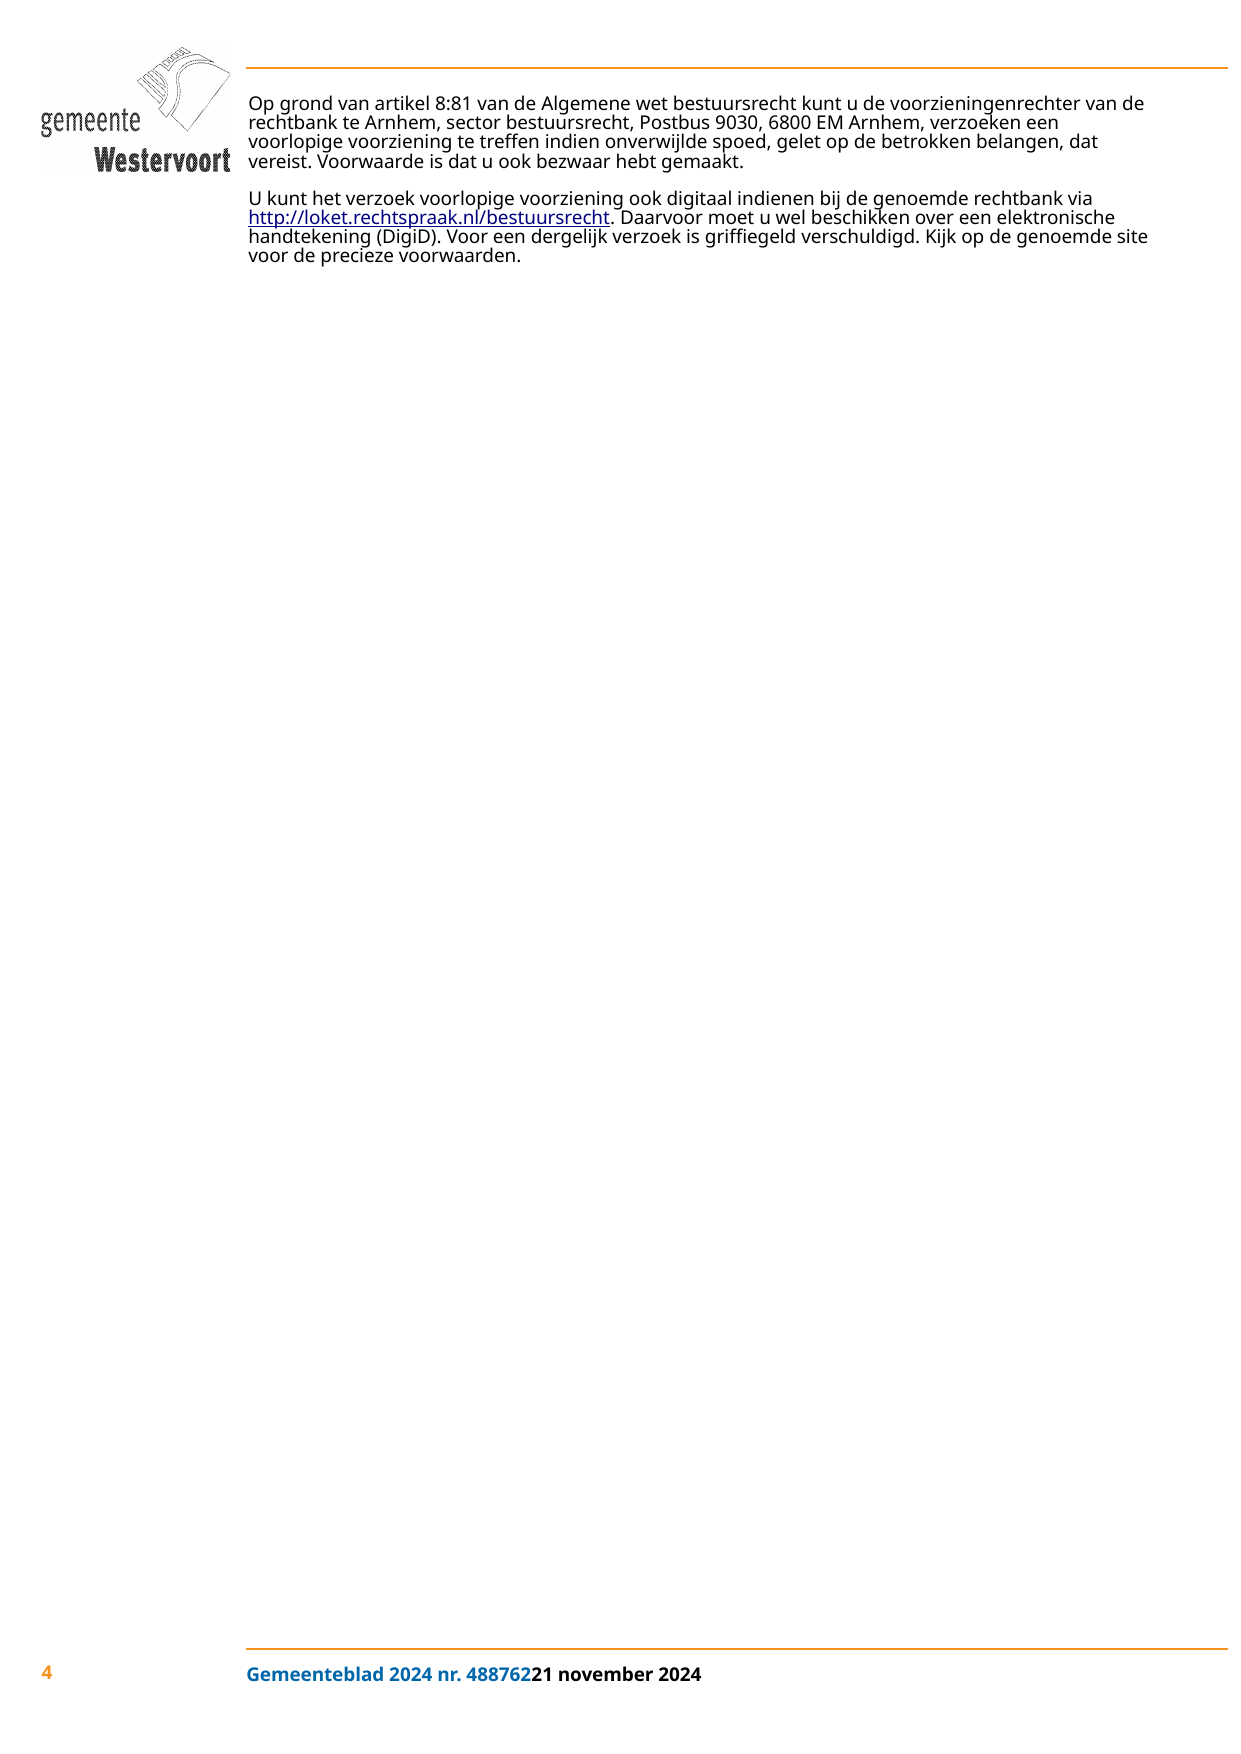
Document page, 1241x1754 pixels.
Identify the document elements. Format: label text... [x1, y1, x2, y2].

picture [41, 47, 231, 172]
text U kunt het verzoek voorlopige voorziening ook digitaal indienen bij de genoemde rechtbank via http://loket.rechtspraak.nl/bestuursrecht. Daarvoor moet u wel beschikken over een elektronische handtekening (DigiD). Voor een dergelijk verzoek is griffiegeld verschuldigd. Kijk op de genoemde site voor de precieze voorwaarden. [248, 189, 1152, 267]
text Op grond van artikel 8:81 van de Algemene wet bestuursrecht kunt u de voorzieningenrechter van de rechtbank te Arnhem, sector bestuursrecht, Postbus 9030, 6800 EM Arnhem, verzoeken een voorlopige voorziening te treffen indien onverwijlde spoed, gelet op de betrokken belangen, dat vereist. Voorwaarde is dat u ook bezwaar hebt gemaakt. [248, 95, 1152, 172]
